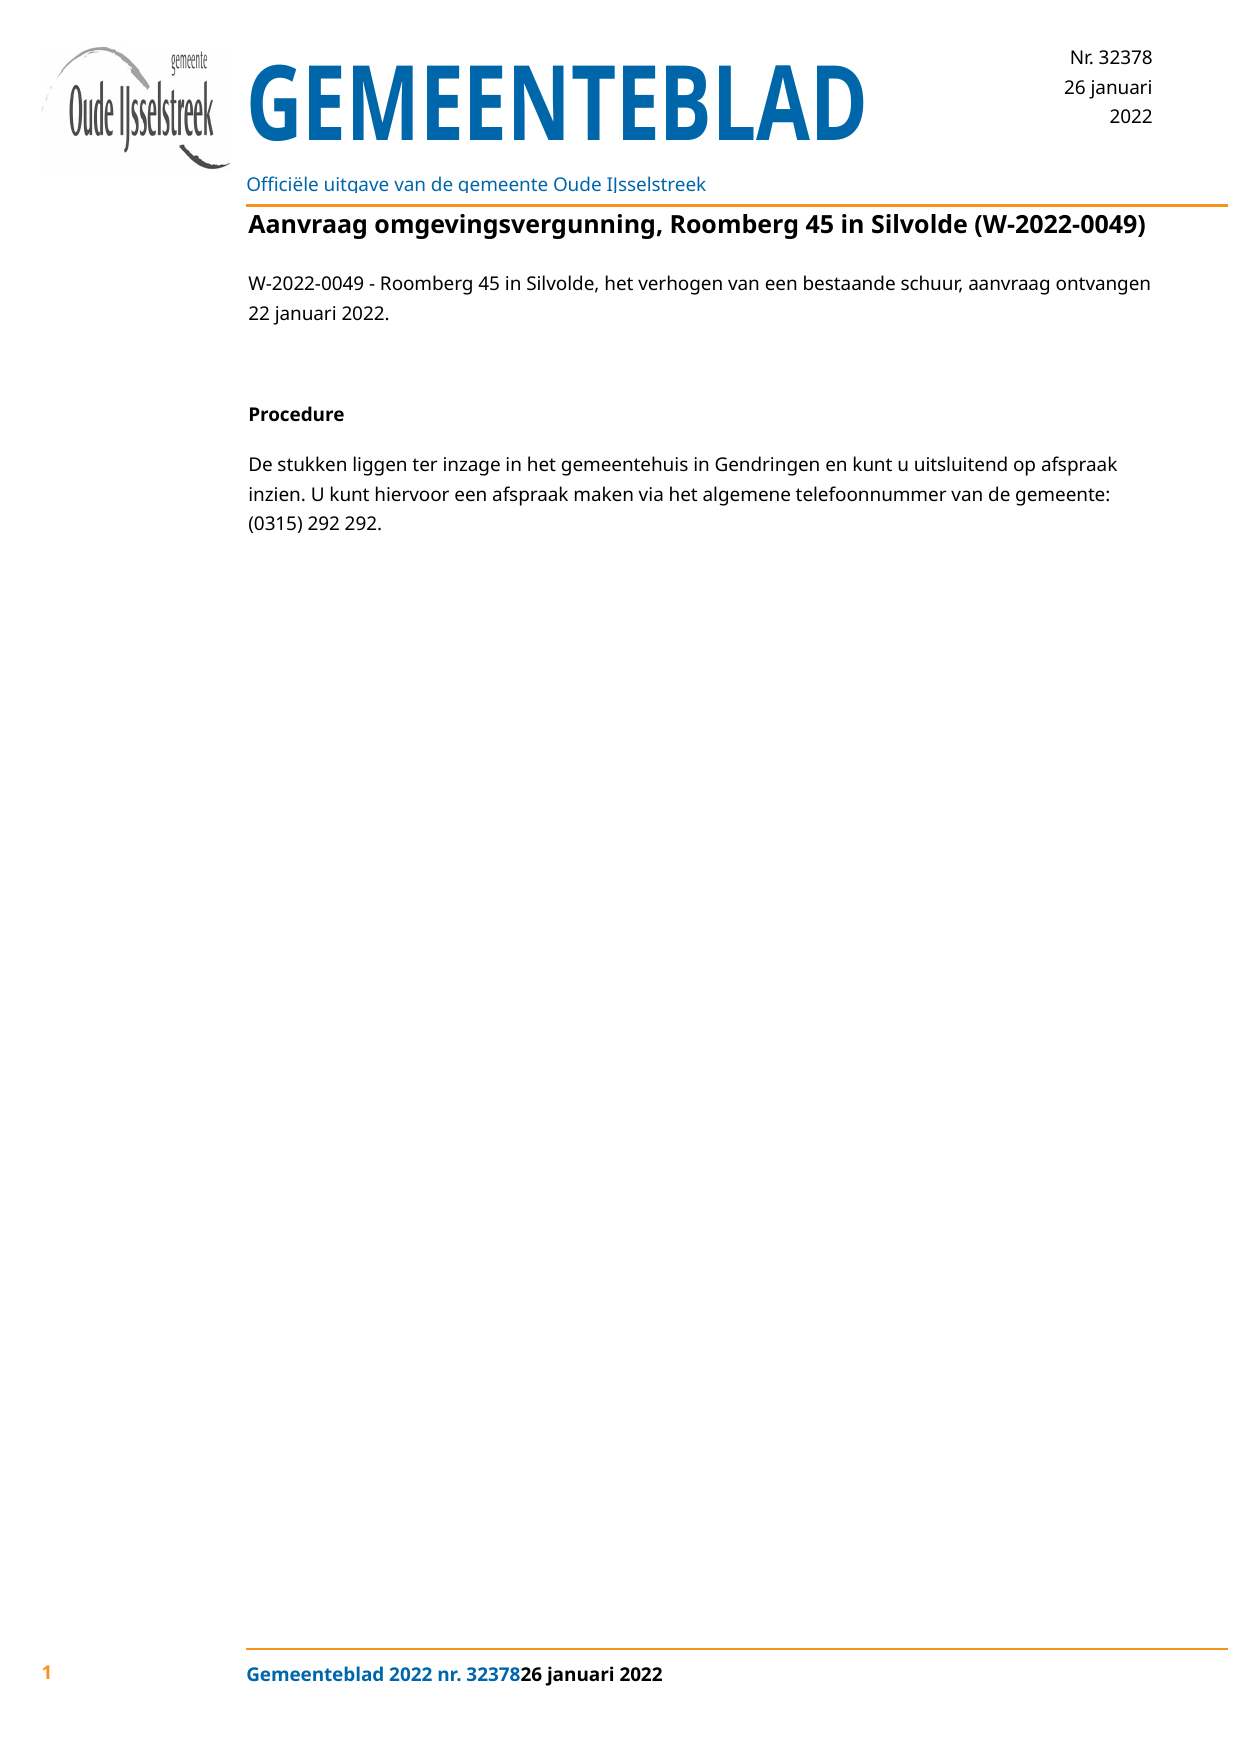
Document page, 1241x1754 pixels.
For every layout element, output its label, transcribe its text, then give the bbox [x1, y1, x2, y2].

text De stukken liggen ter inzage in het gemeentehuis in Gendringen en kunt u uitsluitend op afspraak inzien. U kunt hiervoor een afspraak maken via het algemene telefoonnummer van de gemeente: (0315) 292 292. [248, 451, 1152, 536]
text Aanvraag omgevingsvergunning, Roomberg 45 in Silvolde (W-2022-0049) [248, 207, 1152, 241]
text Procedure [248, 401, 1152, 426]
picture [41, 47, 231, 172]
text W-2022-0049 - Roomberg 45 in Silvolde, het verhogen van een bestaande schuur, aanvraag ontvangen 22 januari 2022. [248, 270, 1152, 326]
